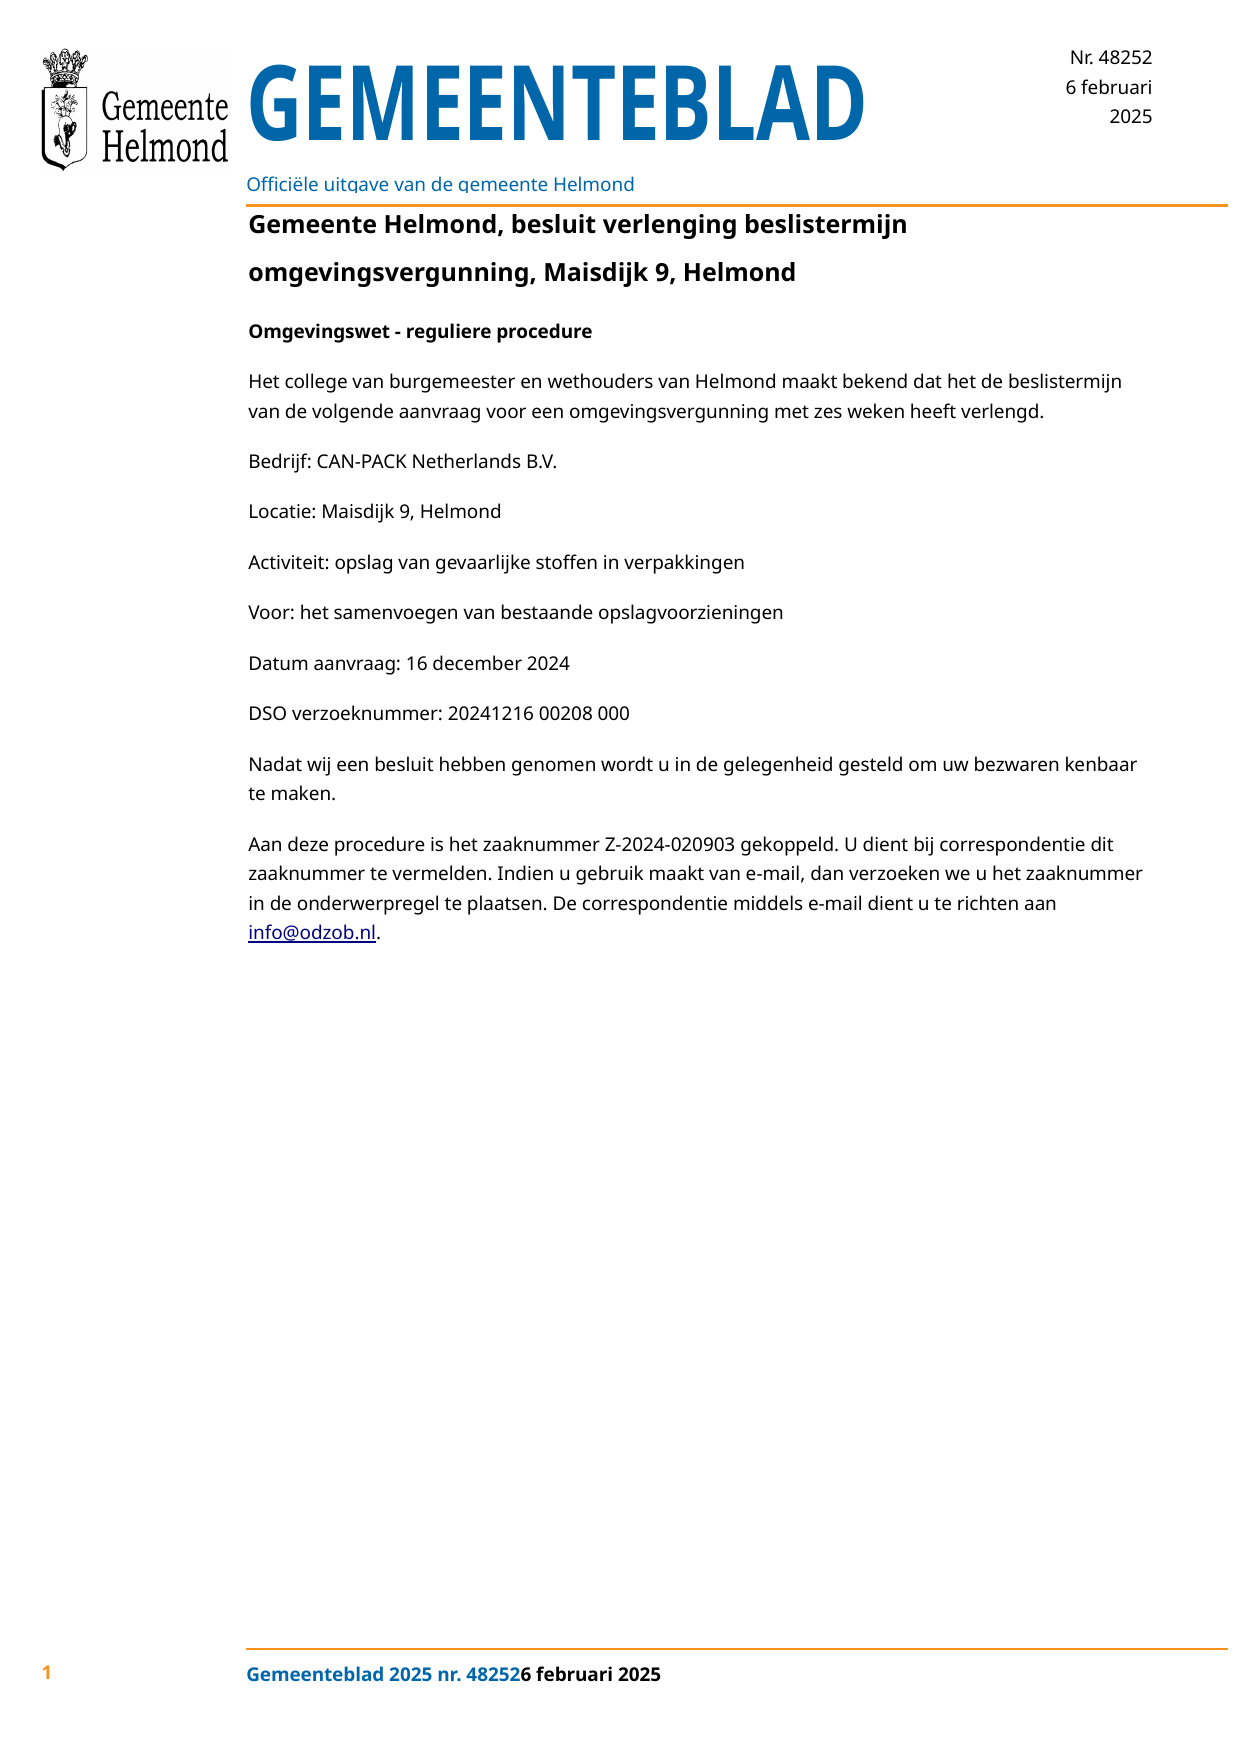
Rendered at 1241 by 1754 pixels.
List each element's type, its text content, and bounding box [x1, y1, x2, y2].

text Activiteit: opslag van gevaarlijke stoffen in verpakkingen [248, 549, 1152, 575]
text Datum aanvraag: 16 december 2024 [248, 650, 1152, 676]
text Voor: het samenvoegen van bestaande opslagvoorzieningen [248, 599, 1152, 625]
text Nadat wij een besluit hebben genomen wordt u in de gelegenheid gesteld om uw bezwaren kenbaar te maken. [248, 751, 1152, 806]
text DSO verzoeknummer: 20241216 00208 000 [248, 700, 1152, 726]
text Bedrijf: CAN-PACK Netherlands B.V. [248, 448, 1152, 474]
text Aan deze procedure is het zaaknummer Z-2024-020903 gekoppeld. U dient bij correspondentie dit zaaknummer te vermelden. Indien u gebruik maakt van e-mail, dan verzoeken we u het zaaknummer in de onderwerpregel te plaatsen. De correspondentie middels e-mail dient u te richten aan info@odzob.nl. [248, 831, 1152, 945]
text Omgevingswet - reguliere procedure [248, 318, 1152, 344]
text Locatie: Maisdijk 9, Helmond [248, 499, 1152, 524]
text Het college van burgemeester en wethouders van Helmond maakt bekend dat het de beslistermijn van de volgende aanvraag voor een omgevingsvergunning met zes weken heeft verlengd. [248, 368, 1152, 424]
picture [41, 47, 231, 172]
text Gemeente Helmond, besluit verlenging beslistermijn omgevingsvergunning, Maisdijk 9, Helmond [248, 207, 1152, 288]
